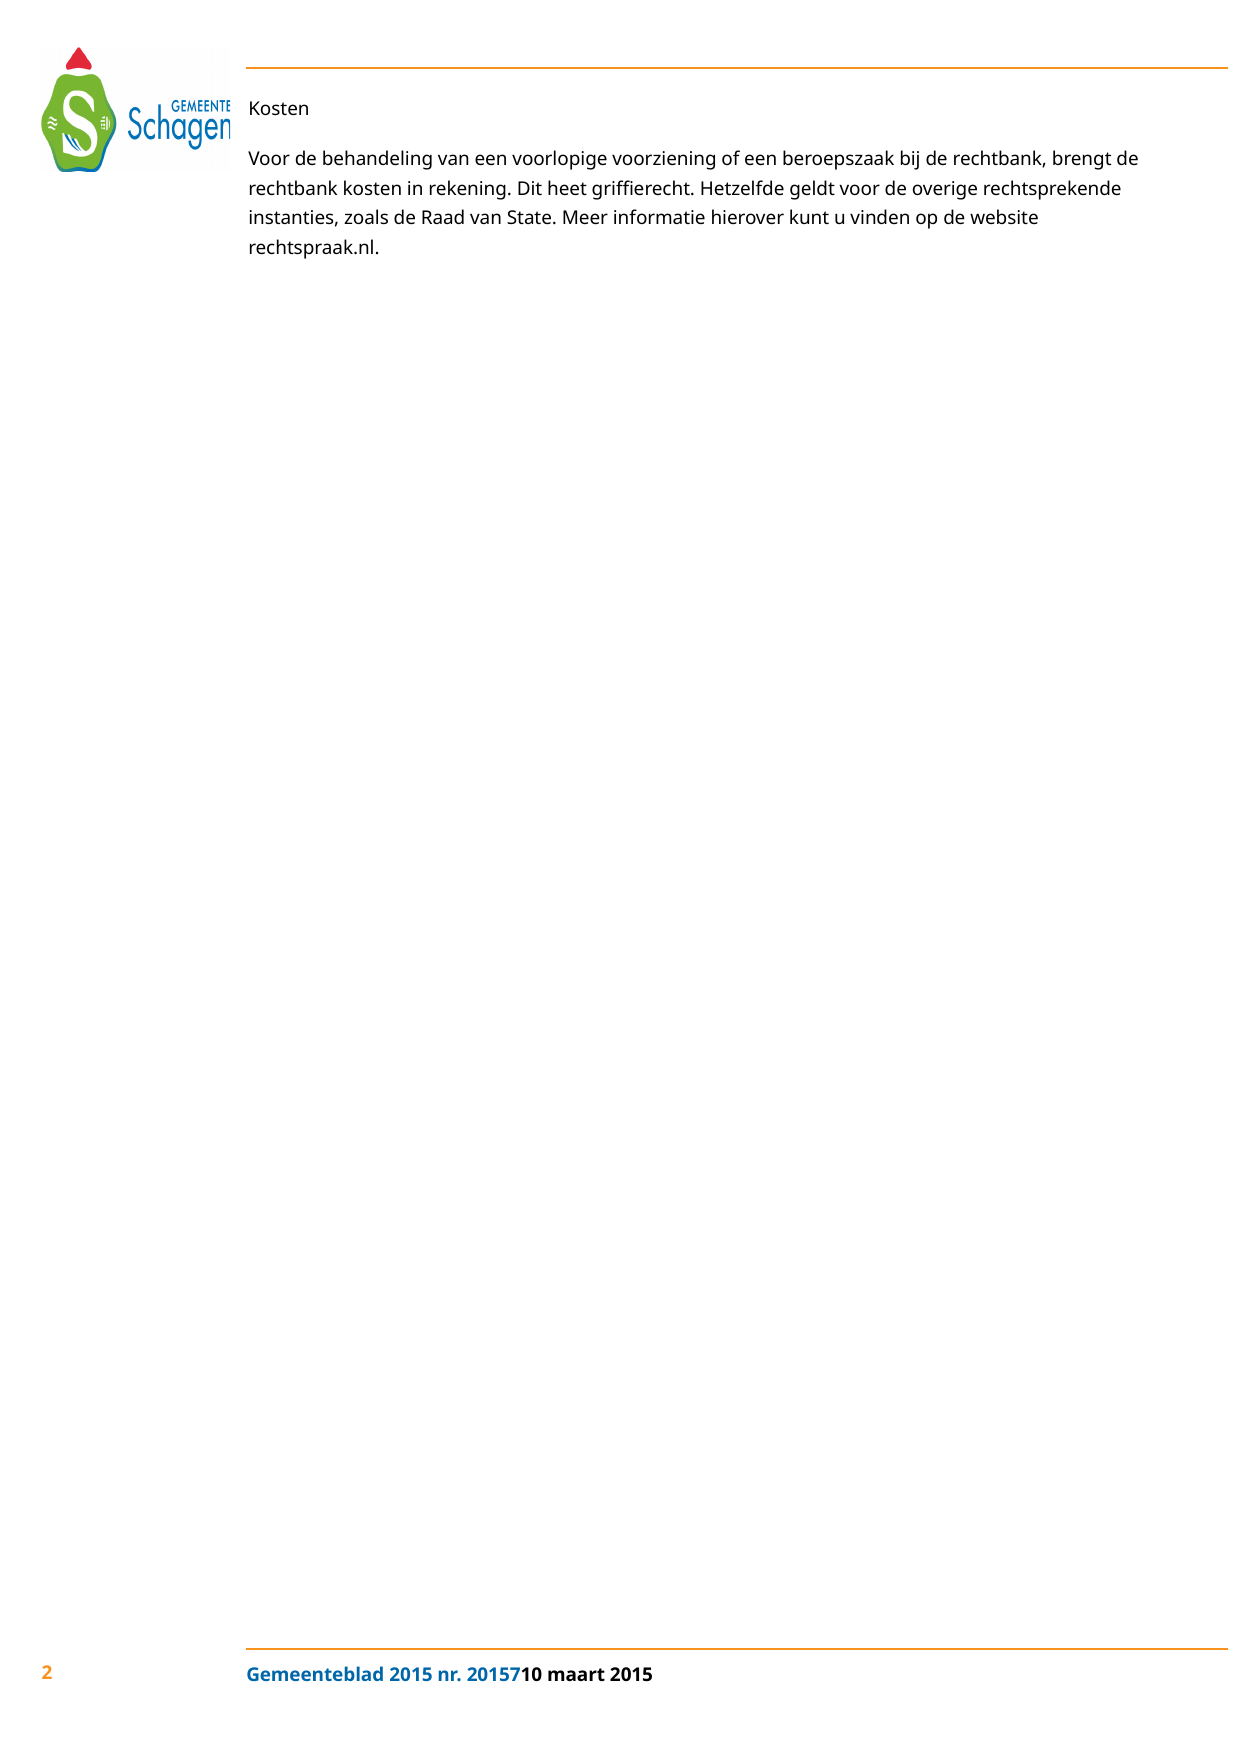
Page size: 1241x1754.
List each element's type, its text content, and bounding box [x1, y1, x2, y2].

picture [41, 47, 231, 172]
text Voor de behandeling van een voorlopige voorziening of een beroepszaak bij de rechtbank, brengt de rechtbank kosten in rekening. Dit heet griffierecht. Hetzelfde geldt voor de overige rechtsprekende instanties, zoals de Raad van State. Meer informatie hierover kunt u vinden op de website rechtspraak.nl. [248, 145, 1152, 260]
text Kosten [248, 95, 1152, 121]
